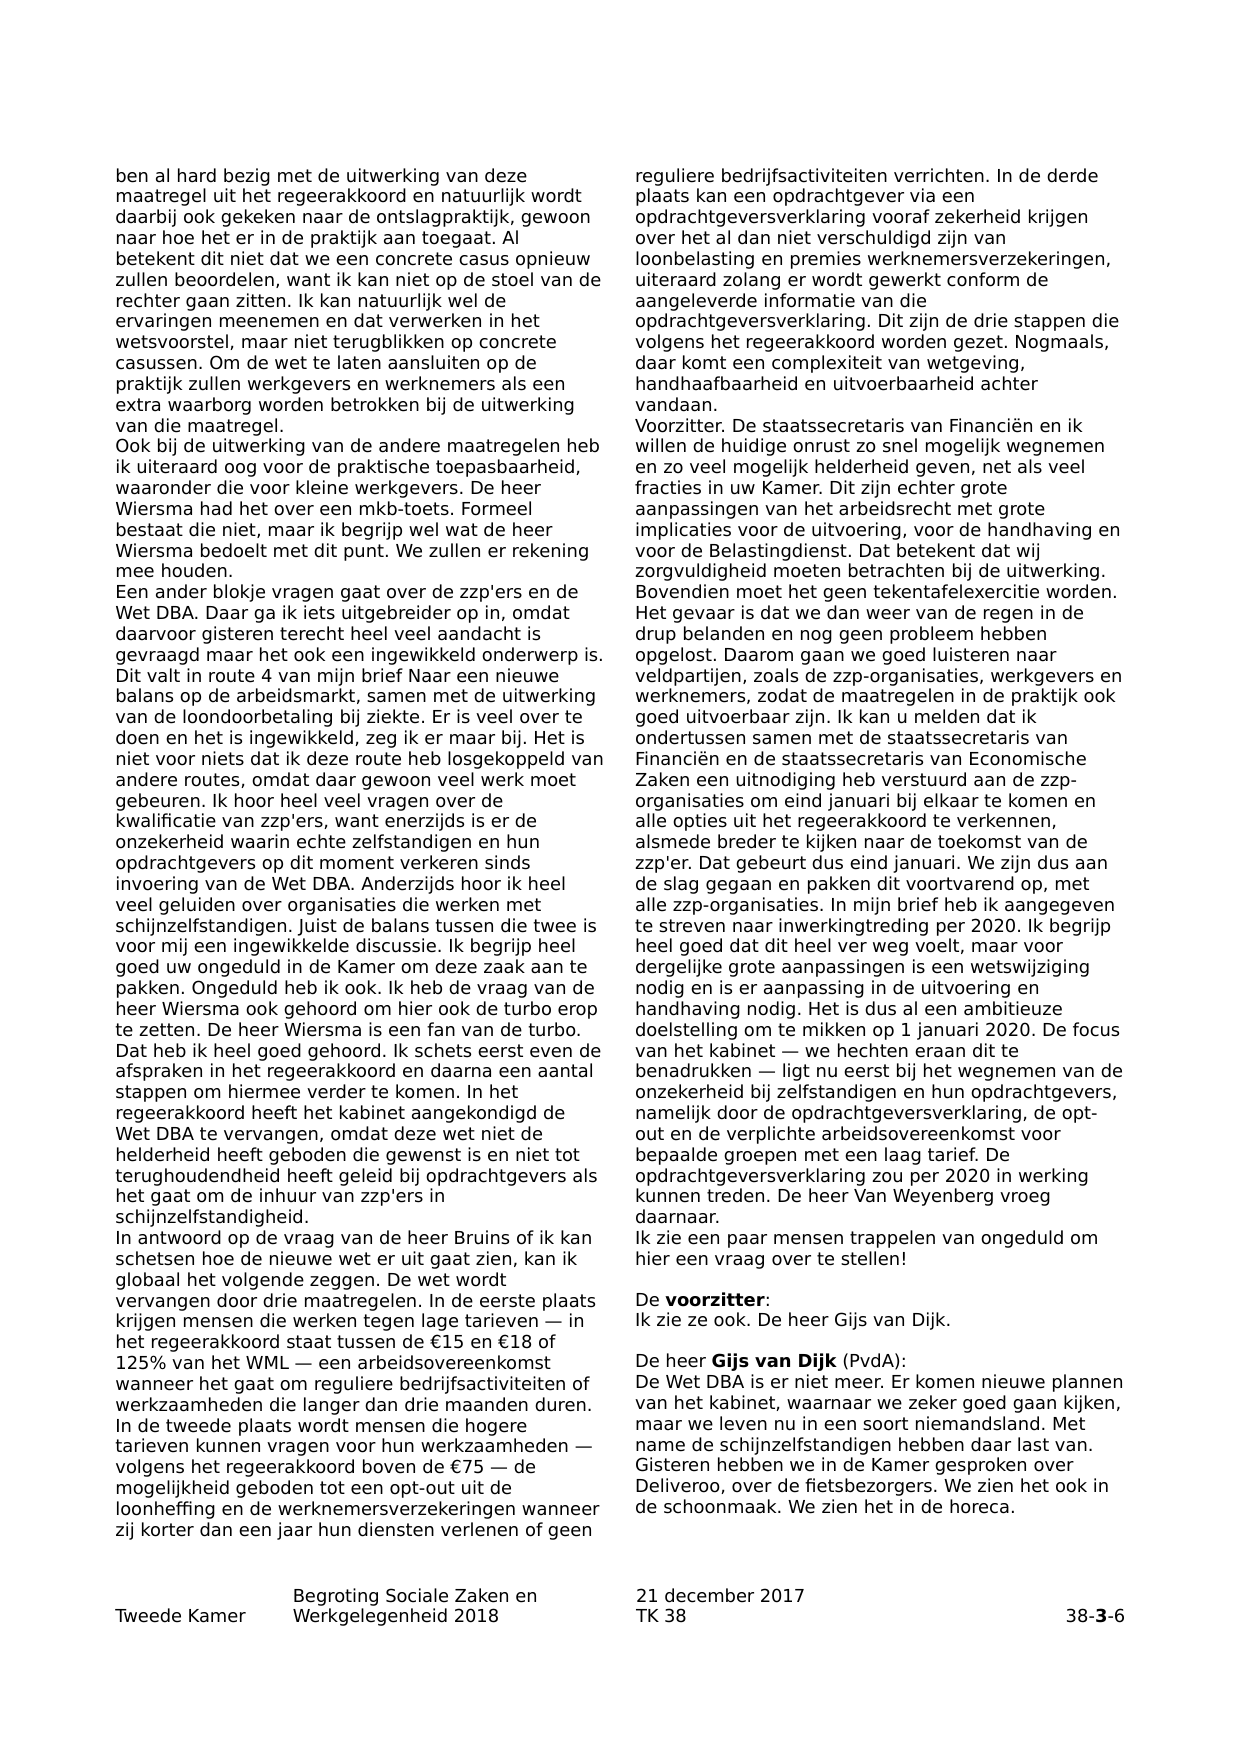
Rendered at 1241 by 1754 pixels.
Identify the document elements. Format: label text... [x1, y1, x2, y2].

text Voorzitter. De staatssecretaris van Financiën en ik willen de huidige onrust zo snel mogelijk wegnemen en zo veel mogelijk helderheid geven, net als veel fracties in uw Kamer. Dit zijn echter grote aanpassingen van het arbeidsrecht met grote implicaties voor de uitvoering, voor de handhaving en voor de Belastingdienst. Dat betekent dat wij zorgvuldigheid moeten betrachten bij de uitwerking. Bovendien moet het geen tekentafelexercitie worden. Het gevaar is dat we dan weer van de regen in de drup belanden en nog geen probleem hebben opgelost. Daarom gaan we goed luisteren naar veldpartijen, zoals de zzp-organisaties, werkgevers en werknemers, zodat de maatregelen in de praktijk ook goed uitvoerbaar zijn. Ik kan u melden dat ik ondertussen samen met de staatssecretaris van Financiën en de staatssecretaris van Economische Zaken een uitnodiging heb verstuurd aan de zzp-organisaties om eind januari bij elkaar te komen en alle opties uit het regeerakkoord te verkennen, alsmede breder te kijken naar de toekomst van de zzp'er. Dat gebeurt dus eind januari. We zijn dus aan de slag gegaan en pakken dit voortvarend op, met alle zzp-organisaties. In mijn brief heb ik aangegeven te streven naar inwerkingtreding per 2020. Ik begrijp heel goed dat dit heel ver weg voelt, maar voor dergelijke grote aanpassingen is een wetswijziging nodig en is er aanpassing in de uitvoering en handhaving nodig. Het is dus al een ambitieuze doelstelling om te mikken op 1 januari 2020. De focus van het kabinet — we hechten eraan dit te benadrukken — ligt nu eerst bij het wegnemen van de onzekerheid bij zelfstandigen en hun opdrachtgevers, namelijk door de opdrachtgeversverklaring, de opt-out en de verplichte arbeidsovereenkomst voor bepaalde groepen met een laag tarief. De opdrachtgeversverklaring zou per 2020 in werking kunnen treden. De heer Van Weyenberg vroeg daarnaar. [635, 415, 1125, 1228]
text reguliere bedrijfsactiviteiten verrichten. In de derde plaats kan een opdrachtgever via een opdrachtgeversverklaring vooraf zekerheid krijgen over het al dan niet verschuldigd zijn van loonbelasting en premies werknemersverzekeringen, uiteraard zolang er wordt gewerkt conform de aangeleverde informatie van die opdrachtgeversverklaring. Dit zijn de drie stappen die volgens het regeerakkoord worden gezet. Nogmaals, daar komt een complexiteit van wetgeving, handhaafbaarheid en uitvoerbaarheid achter vandaan. [635, 165, 1125, 415]
text Ik zie een paar mensen trappelen van ongeduld om hier een vraag over te stellen! [635, 1228, 1125, 1269]
text In antwoord op de vraag van de heer Bruins of ik kan schetsen hoe de nieuwe wet er uit gaat zien, kan ik globaal het volgende zeggen. De wet wordt vervangen door drie maatregelen. In de eerste plaats krijgen mensen die werken tegen lage tarieven — in het regeerakkoord staat tussen de €15 en €18 of 125% van het WML — een arbeidsovereenkomst wanneer het gaat om reguliere bedrijfsactiviteiten of werkzaamheden die langer dan drie maanden duren. In de tweede plaats wordt mensen die hogere tarieven kunnen vragen voor hun werkzaamheden — volgens het regeerakkoord boven de €75 — de mogelijkheid geboden tot een opt-out uit de loonheffing en de werknemersverzekeringen wanneer zij korter dan een jaar hun diensten verlenen of geen [115, 1228, 605, 1540]
text Ik zie ze ook. De heer Gijs van Dijk. [635, 1310, 1125, 1331]
text ben al hard bezig met de uitwerking van deze maatregel uit het regeerakkoord en natuurlijk wordt daarbij ook gekeken naar de ontslagpraktijk, gewoon naar hoe het er in de praktijk aan toegaat. Al betekent dit niet dat we een concrete casus opnieuw zullen beoordelen, want ik kan niet op de stoel van de rechter gaan zitten. Ik kan natuurlijk wel de ervaringen meenemen en dat verwerken in het wetsvoorstel, maar niet terugblikken op concrete casussen. Om de wet te laten aansluiten op de praktijk zullen werkgevers en werknemers als een extra waarborg worden betrokken bij de uitwerking van die maatregel. [115, 165, 605, 436]
text Ook bij de uitwerking van de andere maatregelen heb ik uiteraard oog voor de praktische toepasbaarheid, waaronder die voor kleine werkgevers. De heer Wiersma had het over een mkb-toets. Formeel bestaat die niet, maar ik begrijp wel wat de heer Wiersma bedoelt met dit punt. We zullen er rekening mee houden. [115, 436, 605, 582]
text De heer Gijs van Dijk (PvdA): [635, 1351, 1125, 1372]
text Een ander blokje vragen gaat over de zzp'ers en de Wet DBA. Daar ga ik iets uitgebreider op in, omdat daarvoor gisteren terecht heel veel aandacht is gevraagd maar het ook een ingewikkeld onderwerp is. Dit valt in route 4 van mijn brief Naar een nieuwe balans op de arbeidsmarkt, samen met de uitwerking van de loondoorbetaling bij ziekte. Er is veel over te doen en het is ingewikkeld, zeg ik er maar bij. Het is niet voor niets dat ik deze route heb losgekoppeld van andere routes, omdat daar gewoon veel werk moet gebeuren. Ik hoor heel veel vragen over de kwalificatie van zzp'ers, want enerzijds is er de onzekerheid waarin echte zelfstandigen en hun opdrachtgevers op dit moment verkeren sinds invoering van de Wet DBA. Anderzijds hoor ik heel veel geluiden over organisaties die werken met schijnzelfstandigen. Juist de balans tussen die twee is voor mij een ingewikkelde discussie. Ik begrijp heel goed uw ongeduld in de Kamer om deze zaak aan te pakken. Ongeduld heb ik ook. Ik heb de vraag van de heer Wiersma ook gehoord om hier ook de turbo erop te zetten. De heer Wiersma is een fan van de turbo. Dat heb ik heel goed gehoord. Ik schets eerst even de afspraken in het regeerakkoord en daarna een aantal stappen om hiermee verder te komen. In het regeerakkoord heeft het kabinet aangekondigd de Wet DBA te vervangen, omdat deze wet niet de helderheid heeft geboden die gewenst is en niet tot terughoudendheid heeft geleid bij opdrachtgevers als het gaat om de inhuur van zzp'ers in schijnzelfstandigheid. [115, 582, 605, 1228]
text De voorzitter: [635, 1289, 1125, 1310]
text De Wet DBA is er niet meer. Er komen nieuwe plannen van het kabinet, waarnaar we zeker goed gaan kijken, maar we leven nu in een soort niemandsland. Met name de schijnzelfstandigen hebben daar last van. Gisteren hebben we in de Kamer gesproken over Deliveroo, over de fietsbezorgers. We zien het ook in de schoonmaak. We zien het in de horeca. [635, 1372, 1125, 1518]
